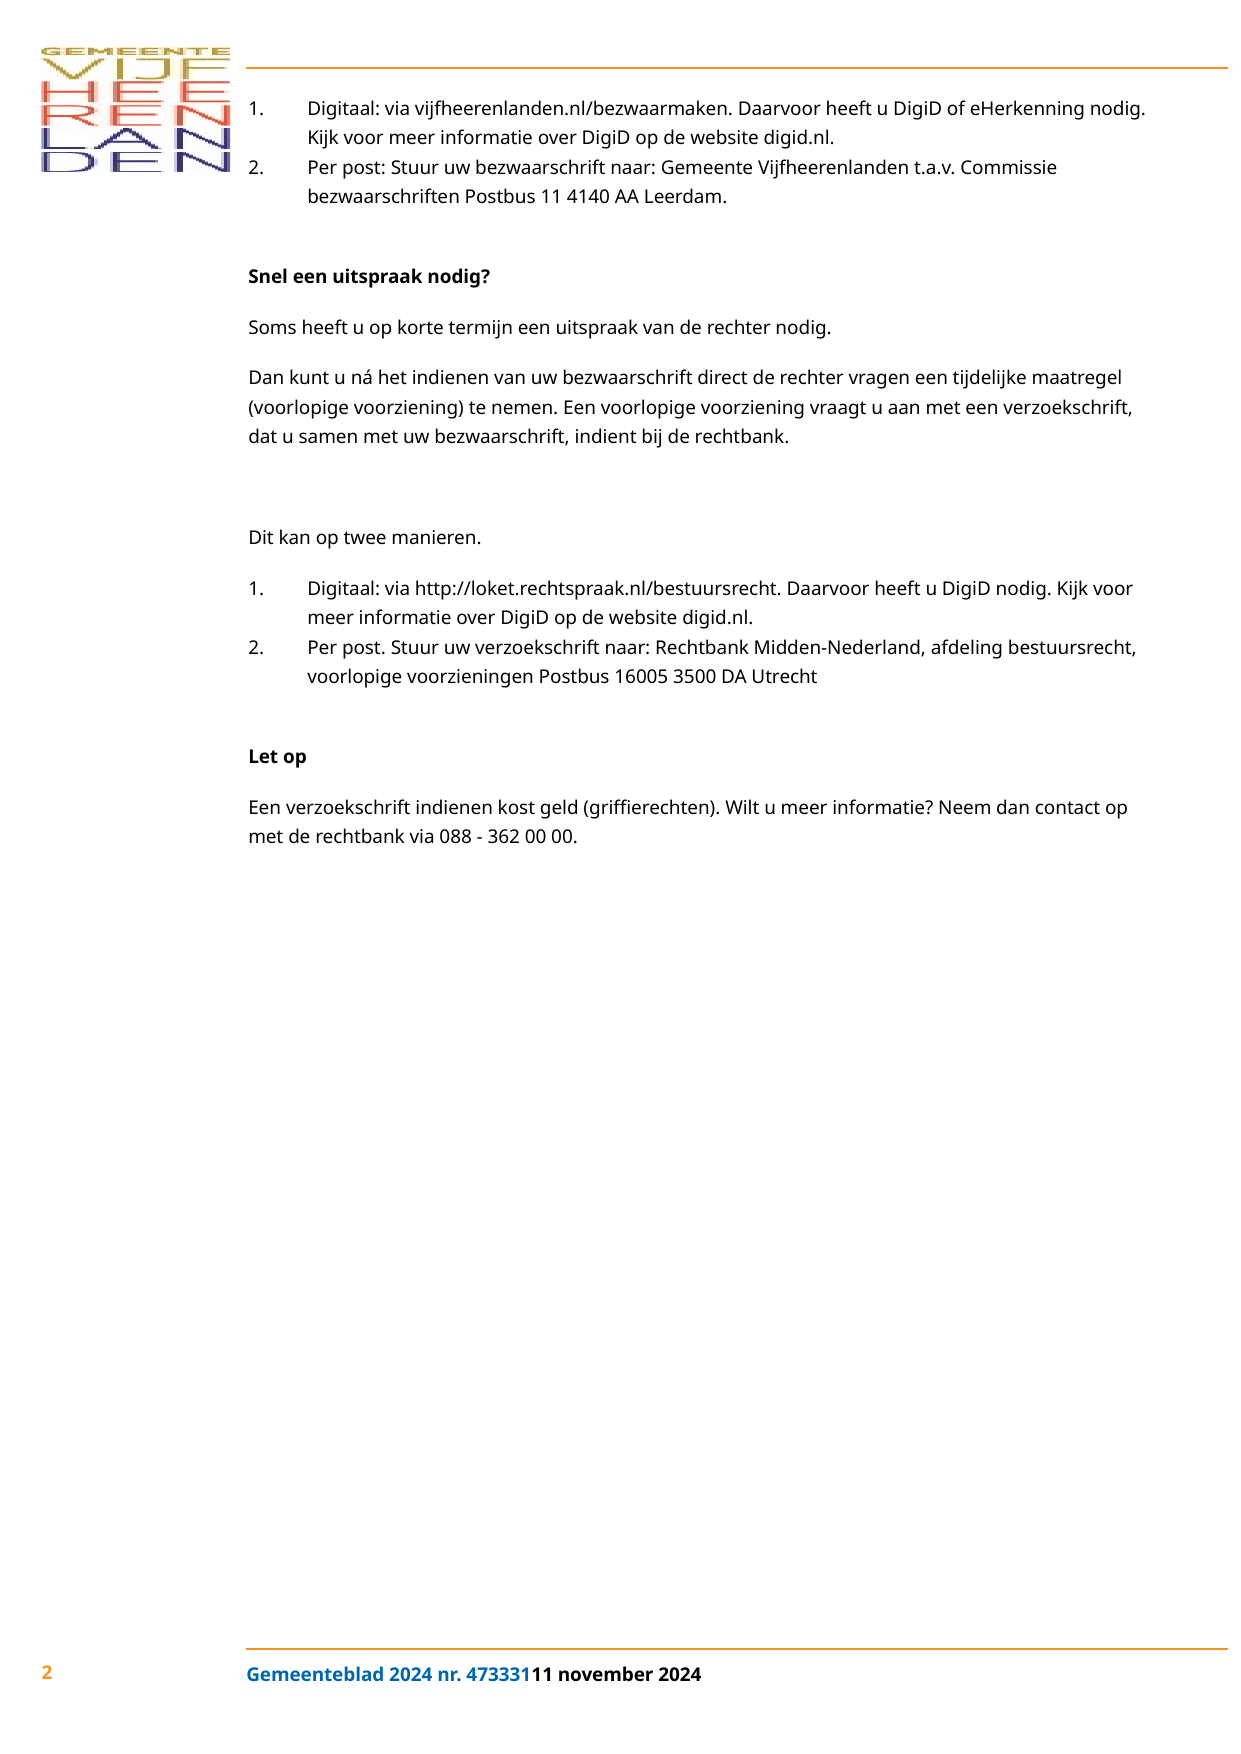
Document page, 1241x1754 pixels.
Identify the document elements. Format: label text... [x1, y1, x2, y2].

text Dan kunt u ná het indienen van uw bezwaarschrift direct de rechter vragen een tijdelijke maatregel (voorlopige voorziening) te nemen. Een voorlopige voorziening vraagt u aan met een verzoekschrift, dat u samen met uw bezwaarschrift, indient bij de rechtbank. [248, 364, 1152, 449]
text Een verzoekschrift indienen kost geld (griffierechten). Wilt u meer informatie? Neem dan contact op met de rechtbank via 088 - 362 00 00. [248, 794, 1152, 849]
text Let op [248, 743, 1152, 769]
list Digitaal: via vijfheerenlanden.nl/bezwaarmaken. Daarvoor heeft u DigiD of eHerkenning nodig. Kijk voor meer informatie over DigiD op de website digid.nl. [248, 95, 1152, 150]
list Per post. Stuur uw verzoekschrift naar: Rechtbank Midden-Nederland, afdeling bestuursrecht, voorlopige voorzieningen Postbus 16005 3500 DA Utrecht [248, 634, 1152, 689]
text Dit kan op twee manieren. [248, 524, 1152, 550]
list Digitaal: via http://loket.rechtspraak.nl/bestuursrecht. Daarvoor heeft u DigiD nodig. Kijk voor meer informatie over DigiD op de website digid.nl. [248, 575, 1152, 630]
picture [41, 47, 231, 172]
text Snel een uitspraak nodig? [248, 263, 1152, 289]
text Soms heeft u op korte termijn een uitspraak van de rechter nodig. [248, 314, 1152, 340]
list Per post: Stuur uw bezwaarschrift naar: Gemeente Vijfheerenlanden t.a.v. Commissie bezwaarschriften Postbus 11 4140 AA Leerdam. [248, 154, 1152, 209]
